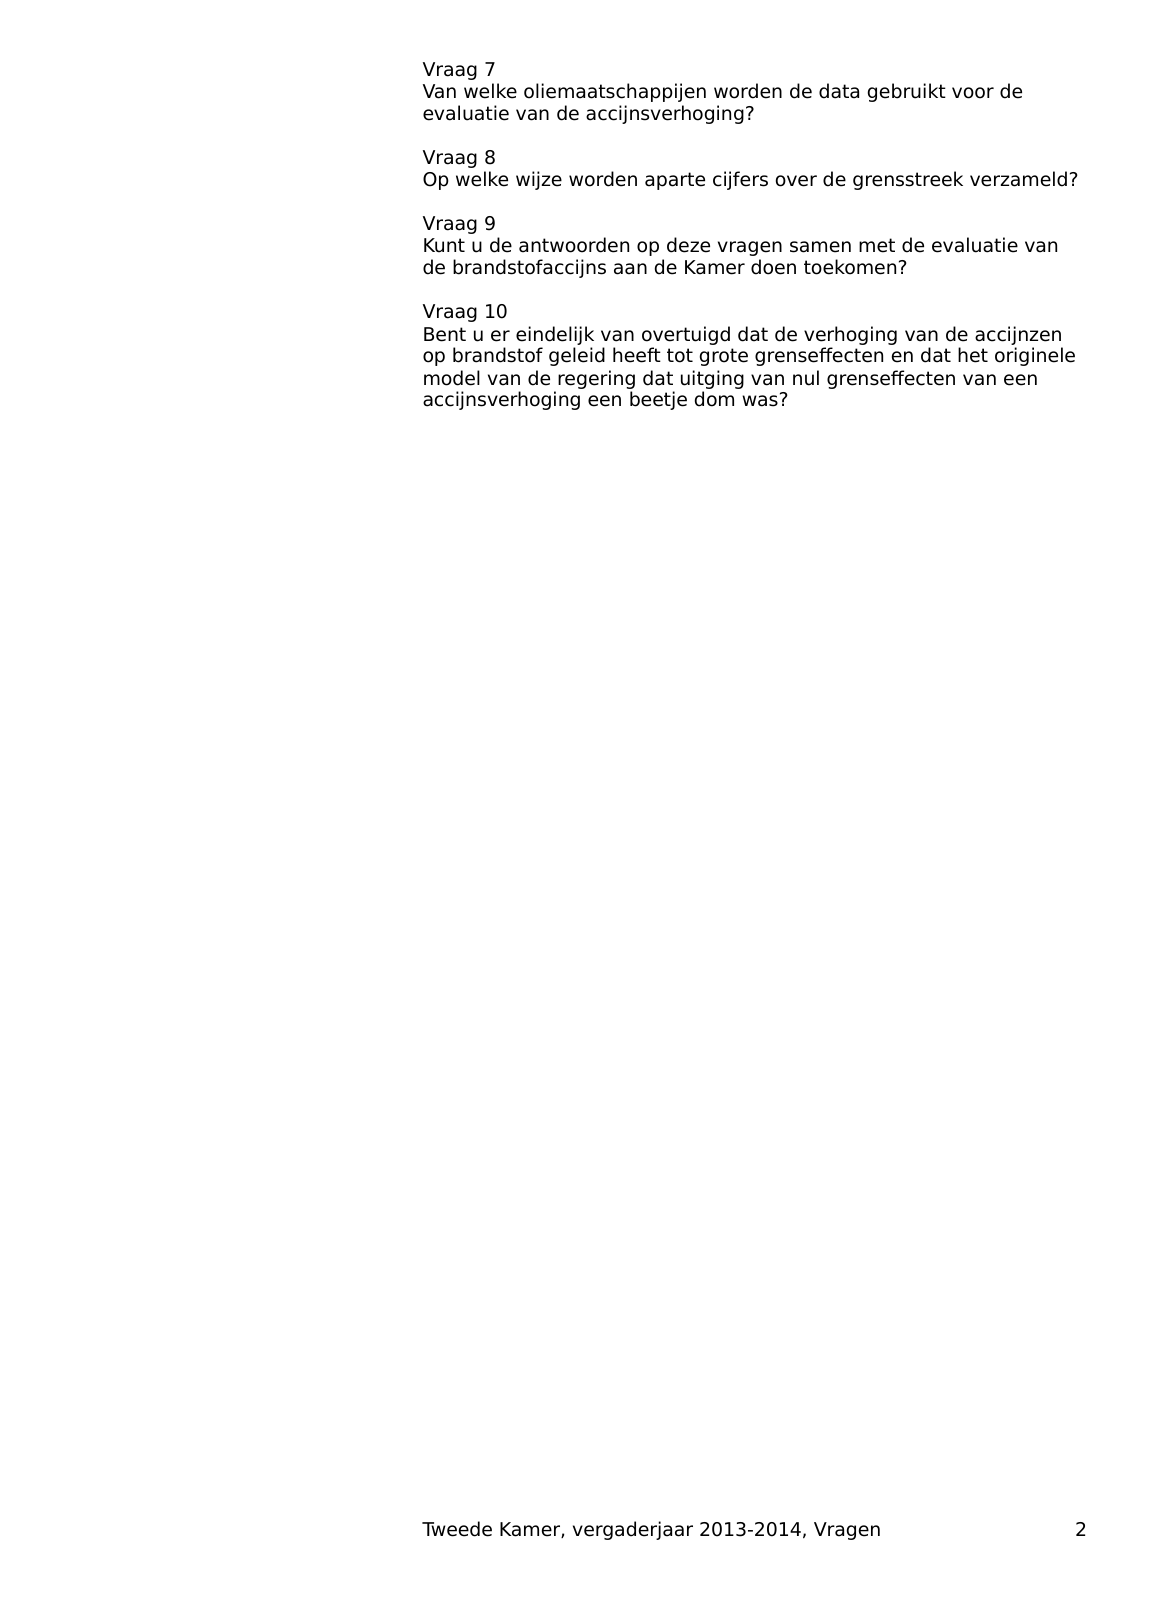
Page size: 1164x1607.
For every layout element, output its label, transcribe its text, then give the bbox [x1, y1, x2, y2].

text Vraag 8 [422, 147, 1087, 169]
text Kunt u de antwoorden op deze vragen samen met de evaluatie van de brandstofaccijns aan de Kamer doen toekomen? [422, 235, 1087, 279]
text Bent u er eindelijk van overtuigd dat de verhoging van de accijnzen op brandstof geleid heeft tot grote grenseffecten en dat het originele model van de regering dat uitging van nul grenseffecten van een accijnsverhoging een beetje dom was? [422, 323, 1087, 411]
text Vraag 10 [422, 301, 1087, 323]
text Van welke oliemaatschappijen worden de data gebruikt voor de evaluatie van de accijnsverhoging? [422, 81, 1087, 125]
text Vraag 7 [422, 59, 1087, 81]
text Vraag 9 [422, 213, 1087, 235]
text Op welke wijze worden aparte cijfers over de grensstreek verzameld? [422, 169, 1087, 191]
